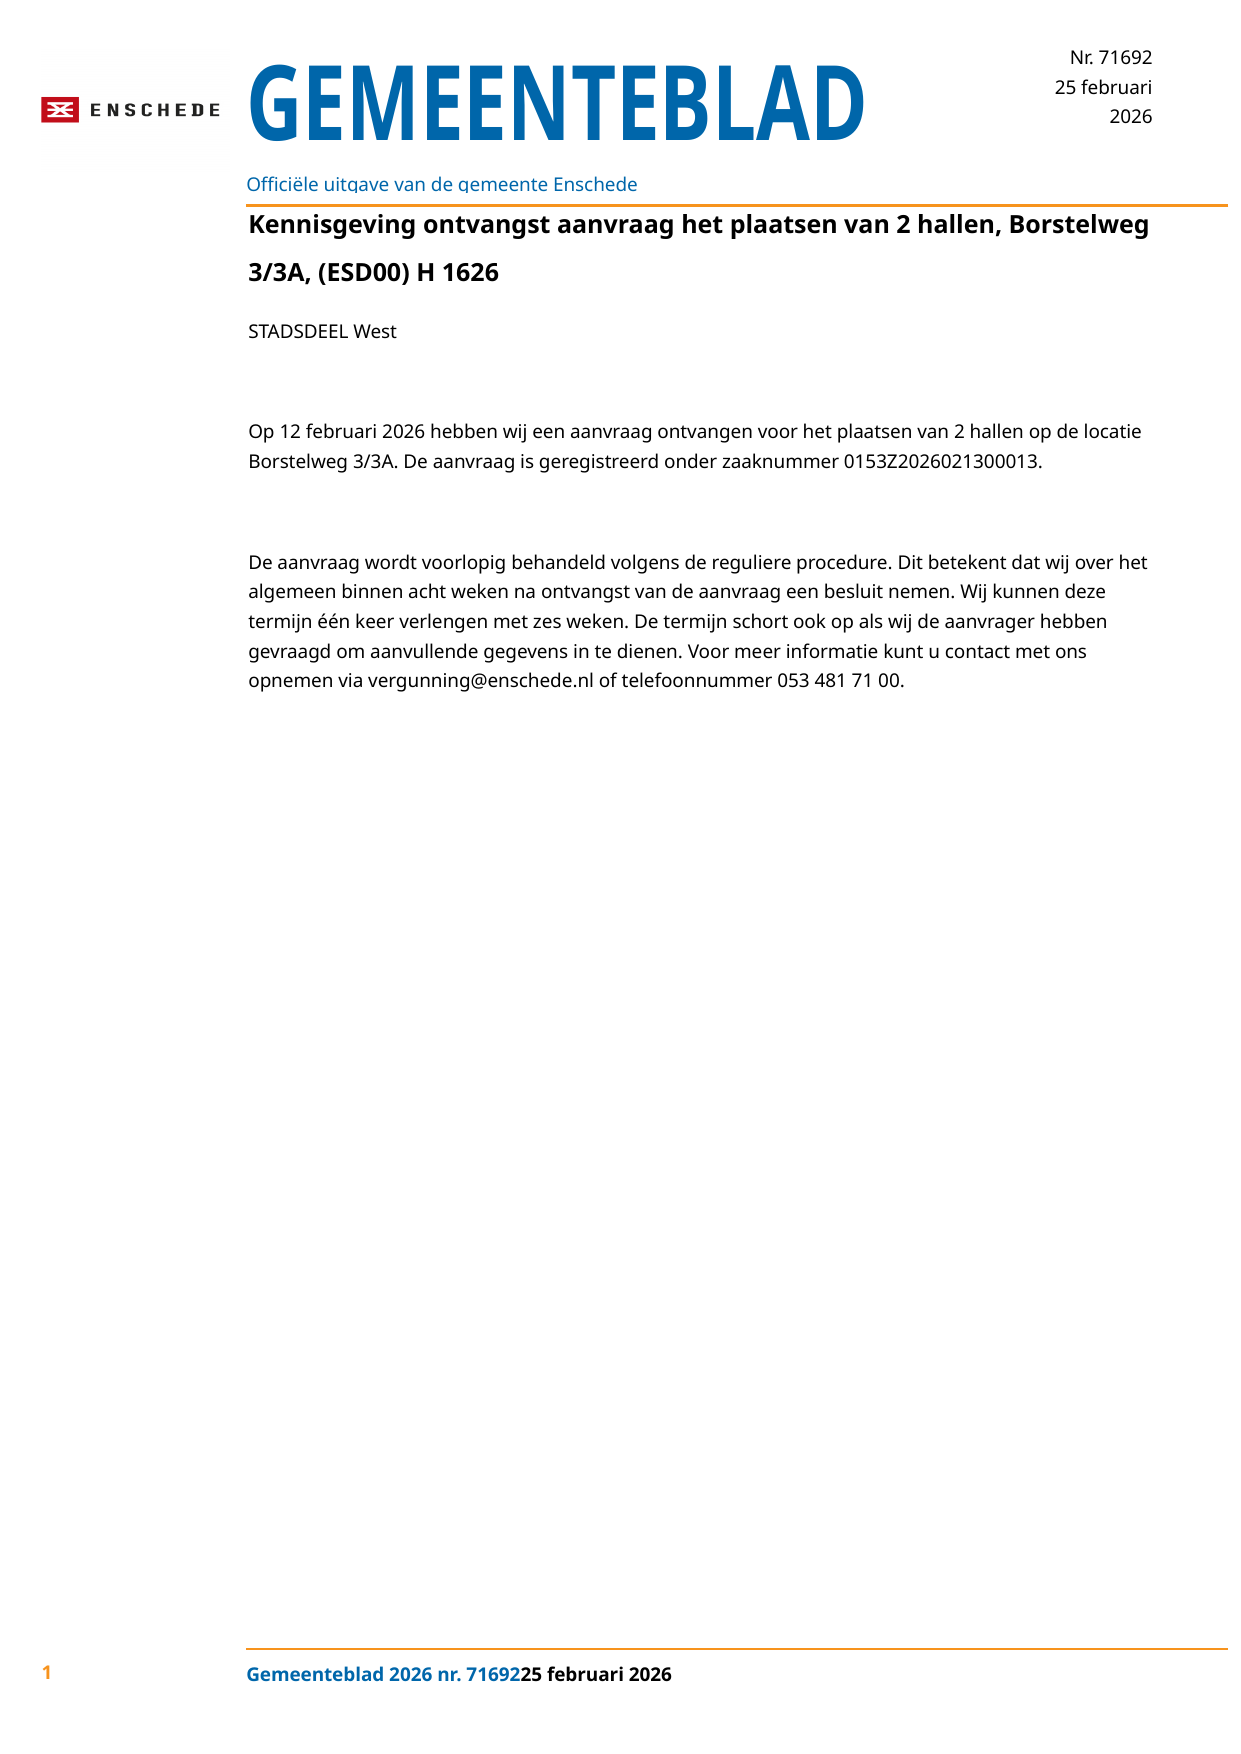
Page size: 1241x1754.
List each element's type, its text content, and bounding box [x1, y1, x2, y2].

text Kennisgeving ontvangst aanvraag het plaatsen van 2 hallen, Borstelweg 3/3A, (ESD00) H 1626 [248, 207, 1152, 288]
picture [41, 47, 231, 172]
text Op 12 februari 2026 hebben wij een aanvraag ontvangen voor het plaatsen van 2 hallen op de locatie Borstelweg 3/3A. De aanvraag is geregistreerd onder zaaknummer 0153Z2026021300013. [248, 419, 1152, 474]
text STADSDEEL West [248, 318, 1152, 344]
text De aanvraag wordt voorlopig behandeld volgens de reguliere procedure. Dit betekent dat wij over het algemeen binnen acht weken na ontvangst van de aanvraag een besluit nemen. Wij kunnen deze termijn één keer verlengen met zes weken. De termijn schort ook op als wij de aanvrager hebben gevraagd om aanvullende gegevens in te dienen. Voor meer informatie kunt u contact met ons opnemen via vergunning@enschede.nl of telefoonnummer 053 481 71 00. [248, 549, 1152, 693]
